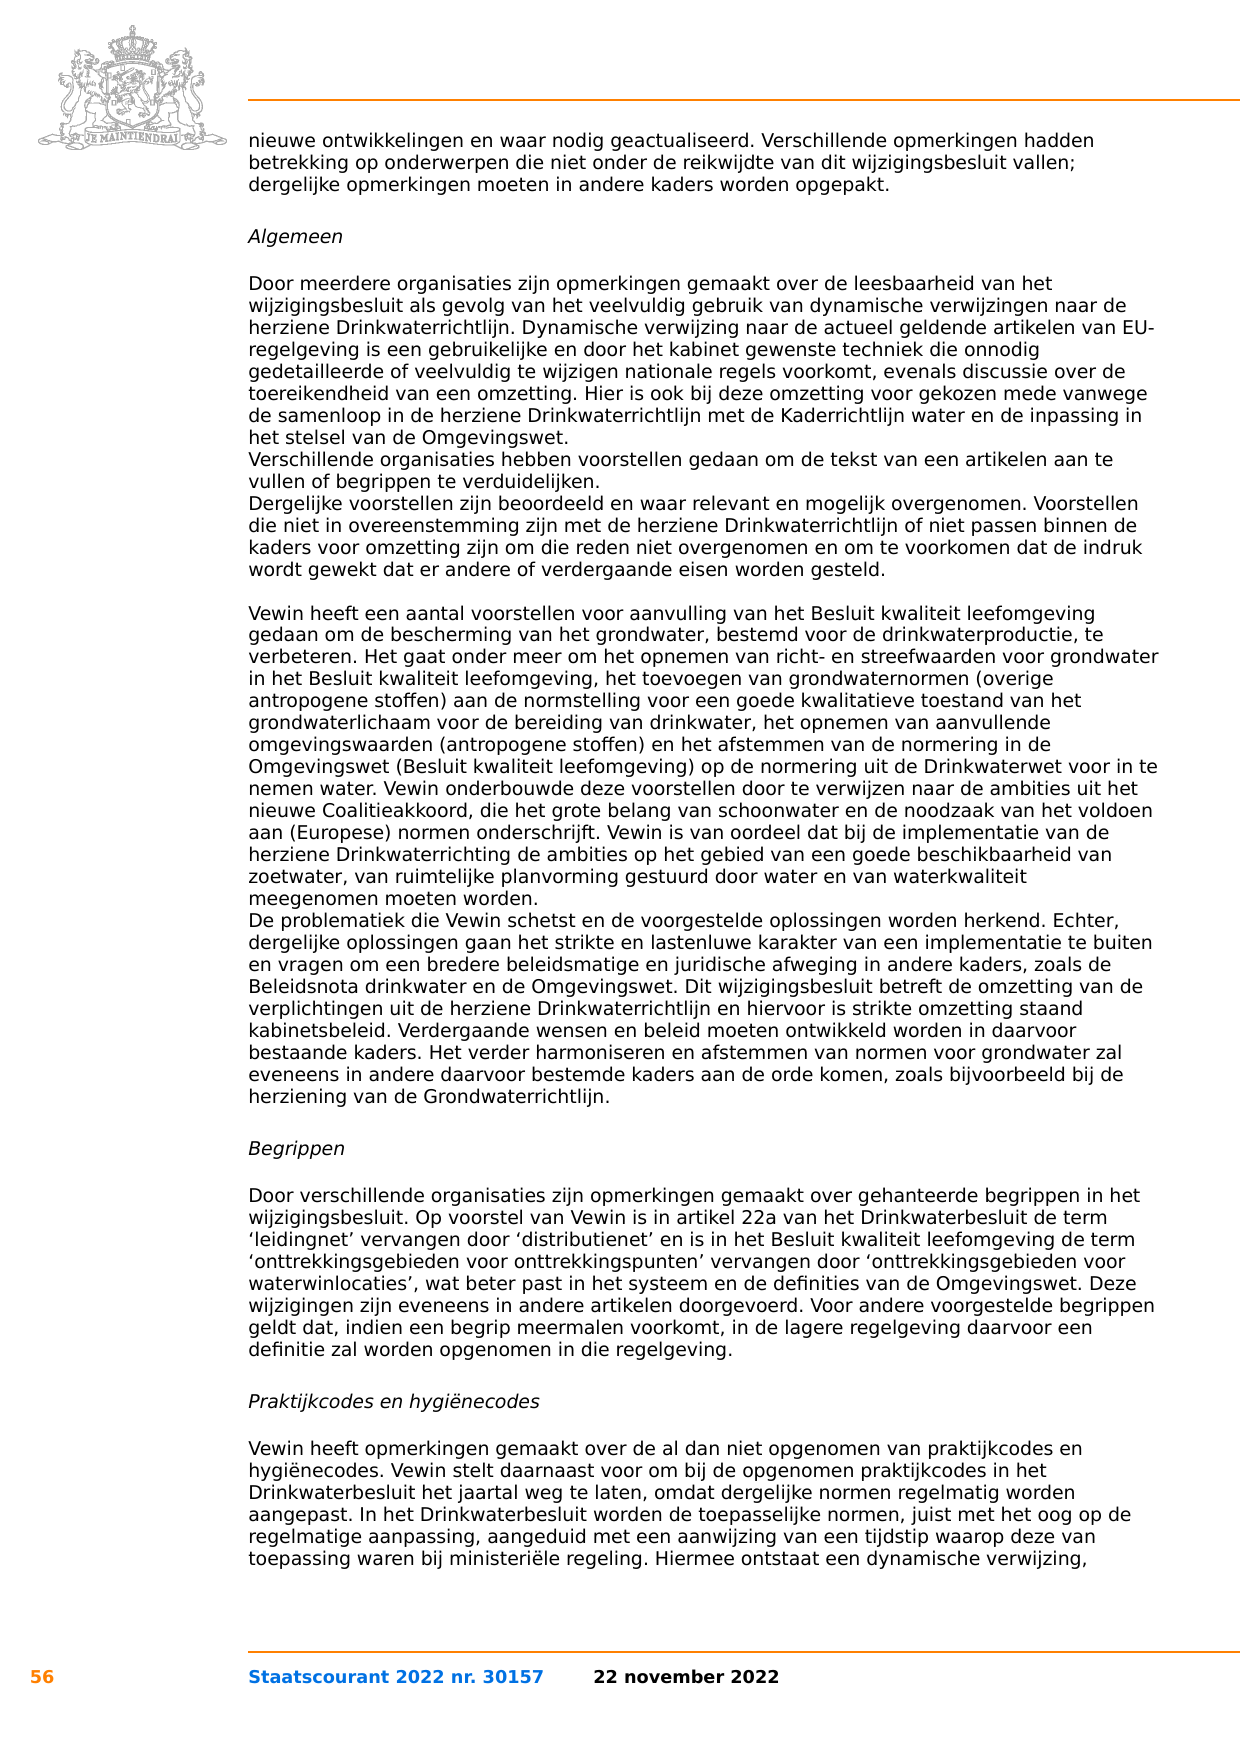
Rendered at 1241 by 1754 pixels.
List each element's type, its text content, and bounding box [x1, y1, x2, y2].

text Door verschillende organisaties zijn opmerkingen gemaakt over gehanteerde begrippen in het wijzigingsbesluit. Op voorstel van Vewin is in artikel 22a van het Drinkwaterbesluit de term ‘leidingnet’ vervangen door ‘distributienet’ en is in het Besluit kwaliteit leefomgeving de term ‘onttrekkingsgebieden voor onttrekkingspunten’ vervangen door ‘onttrekkingsgebieden voor waterwinlocaties’, wat beter past in het systeem en de definities van de Omgevingswet. Deze wijzigingen zijn eveneens in andere artikelen doorgevoerd. Voor andere voorgestelde begrippen geldt dat, indien een begrip meermalen voorkomt, in de lagere regelgeving daarvoor een definitie zal worden opgenomen in die regelgeving. [248, 1185, 1163, 1361]
text nieuwe ontwikkelingen en waar nodig geactualiseerd. Verschillende opmerkingen hadden betrekking op onderwerpen die niet onder de reikwijdte van dit wijzigingsbesluit vallen; dergelijke opmerkingen moeten in andere kaders worden opgepakt. [248, 130, 1163, 196]
subtitle Algemeen [248, 226, 1163, 248]
text Door meerdere organisaties zijn opmerkingen gemaakt over de leesbaarheid van het wijzigingsbesluit als gevolg van het veelvuldig gebruik van dynamische verwijzingen naar de herziene Drinkwaterrichtlijn. Dynamische verwijzing naar de actueel geldende artikelen van EU-regelgeving is een gebruikelijke en door het kabinet gewenste techniek die onnodig gedetailleerde of veelvuldig te wijzigen nationale regels voorkomt, evenals discussie over de toereikendheid van een omzetting. Hier is ook bij deze omzetting voor gekozen mede vanwege de samenloop in de herziene Drinkwaterrichtlijn met de Kaderrichtlijn water en de inpassing in het stelsel van de Omgevingswet. [248, 273, 1163, 449]
text Vewin heeft opmerkingen gemaakt over de al dan niet opgenomen van praktijkcodes en hygiënecodes. Vewin stelt daarnaast voor om bij de opgenomen praktijkcodes in het Drinkwaterbesluit het jaartal weg te laten, omdat dergelijke normen regelmatig worden aangepast. In het Drinkwaterbesluit worden de toepasselijke normen, juist met het oog op de regelmatige aanpassing, aangeduid met een aanwijzing van een tijdstip waarop deze van toepassing waren bij ministeriële regeling. Hiermee ontstaat een dynamische verwijzing, [248, 1438, 1163, 1569]
text Vewin heeft een aantal voorstellen voor aanvulling van het Besluit kwaliteit leefomgeving gedaan om de bescherming van het grondwater, bestemd voor de drinkwaterproductie, te verbeteren. Het gaat onder meer om het opnemen van richt- en streefwaarden voor grondwater in het Besluit kwaliteit leefomgeving, het toevoegen van grondwaternormen (overige antropogene stoffen) aan de normstelling voor een goede kwalitatieve toestand van het grondwaterlichaam voor de bereiding van drinkwater, het opnemen van aanvullende omgevingswaarden (antropogene stoffen) en het afstemmen van de normering in de Omgevingswet (Besluit kwaliteit leefomgeving) op de normering uit de Drinkwaterwet voor in te nemen water. Vewin onderbouwde deze voorstellen door te verwijzen naar de ambities uit het nieuwe Coalitieakkoord, die het grote belang van schoonwater en de noodzaak van het voldoen aan (Europese) normen onderschrijft. Vewin is van oordeel dat bij de implementatie van de herziene Drinkwaterrichting de ambities op het gebied van een goede beschikbaarheid van zoetwater, van ruimtelijke planvorming gestuurd door water en van waterkwaliteit meegenomen moeten worden. [248, 602, 1163, 910]
text Dergelijke voorstellen zijn beoordeeld en waar relevant en mogelijk overgenomen. Voorstellen die niet in overeenstemming zijn met de herziene Drinkwaterrichtlijn of niet passen binnen de kaders voor omzetting zijn om die reden niet overgenomen en om te voorkomen dat de indruk wordt gewekt dat er andere of verdergaande eisen worden gesteld. [248, 493, 1163, 581]
subtitle Praktijkcodes en hygiënecodes [248, 1391, 1163, 1413]
subtitle Begrippen [248, 1138, 1163, 1160]
text De problematiek die Vewin schetst en de voorgestelde oplossingen worden herkend. Echter, dergelijke oplossingen gaan het strikte en lastenluwe karakter van een implementatie te buiten en vragen om een bredere beleidsmatige en juridische afweging in andere kaders, zoals de Beleidsnota drinkwater en de Omgevingswet. Dit wijzigingsbesluit betreft de omzetting van de verplichtingen uit de herziene Drinkwaterrichtlijn en hiervoor is strikte omzetting staand kabinetsbeleid. Verdergaande wensen en beleid moeten ontwikkeld worden in daarvoor bestaande kaders. Het verder harmoniseren en afstemmen van normen voor grondwater zal eveneens in andere daarvoor bestemde kaders aan de orde komen, zoals bijvoorbeeld bij de herziening van de Grondwaterrichtlijn. [248, 910, 1163, 1108]
picture [38, 25, 227, 150]
text Verschillende organisaties hebben voorstellen gedaan om de tekst van een artikelen aan te vullen of begrippen te verduidelijken. [248, 449, 1163, 493]
